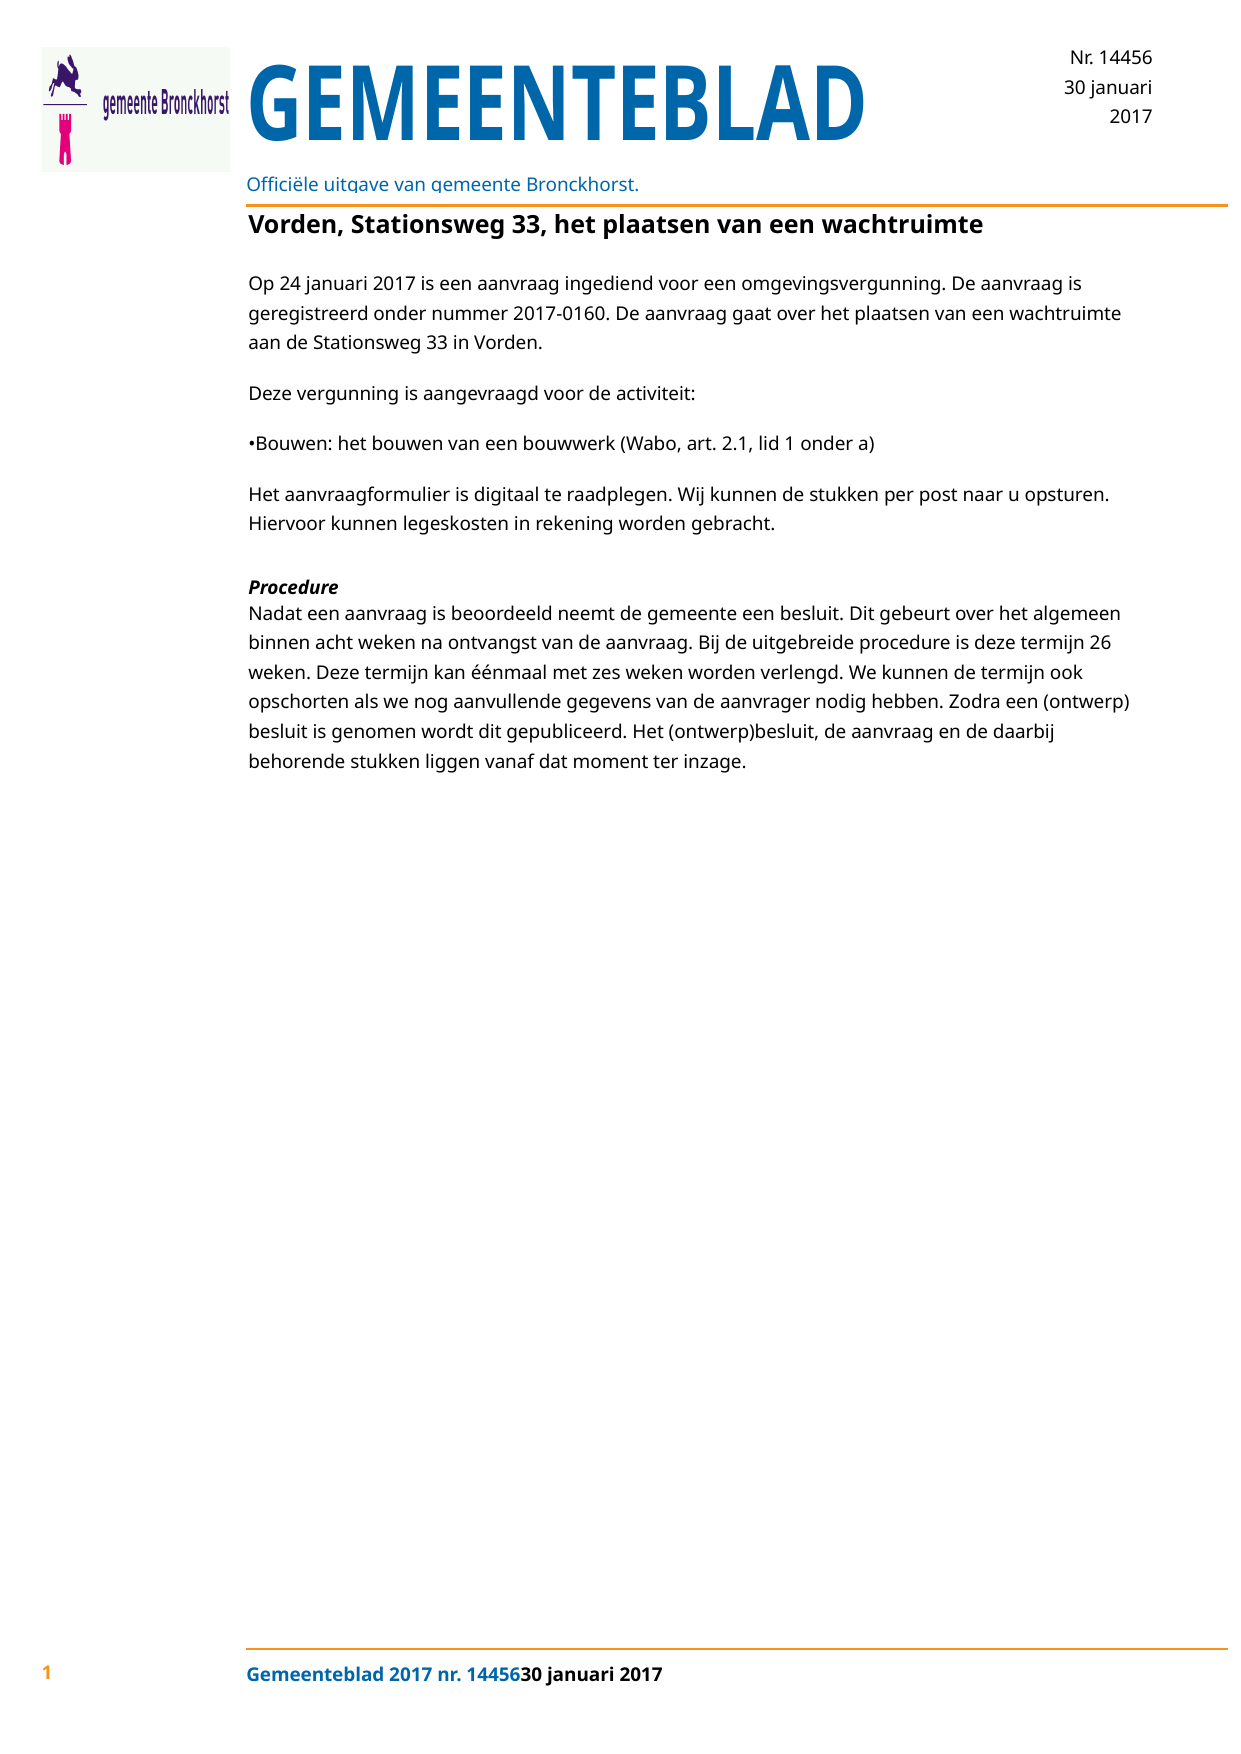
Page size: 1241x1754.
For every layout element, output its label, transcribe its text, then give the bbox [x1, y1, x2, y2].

text •Bouwen: het bouwen van een bouwwerk (Wabo, art. 2.1, lid 1 onder a) [248, 430, 1152, 456]
text Op 24 januari 2017 is een aanvraag ingediend voor een omgevingsvergunning. De aanvraag is geregistreerd onder nummer 2017-0160. De aanvraag gaat over het plaatsen van een wachtruimte aan de Stationsweg 33 in Vorden. [248, 270, 1152, 355]
text Deze vergunning is aangevraagd voor de activiteit: [248, 380, 1152, 406]
text Vorden, Stationsweg 33, het plaatsen van een wachtruimte [248, 207, 1152, 241]
picture [41, 47, 231, 172]
text Nadat een aanvraag is beoordeeld neemt de gemeente een besluit. Dit gebeurt over het algemeen binnen acht weken na ontvangst van de aanvraag. Bij de uitgebreide procedure is deze termijn 26 weken. Deze termijn kan éénmaal met zes weken worden verlengd. We kunnen de termijn ook opschorten als we nog aanvullende gegevens van de aanvrager nodig hebben. Zodra een (ontwerp) besluit is genomen wordt dit gepubliceerd. Het (ontwerp)besluit, de aanvraag en de daarbij behorende stukken liggen vanaf dat moment ter inzage. [248, 600, 1152, 774]
text Procedure [248, 574, 1152, 600]
text Het aanvraagformulier is digitaal te raadplegen. Wij kunnen de stukken per post naar u opsturen. Hiervoor kunnen legeskosten in rekening worden gebracht. [248, 481, 1152, 536]
